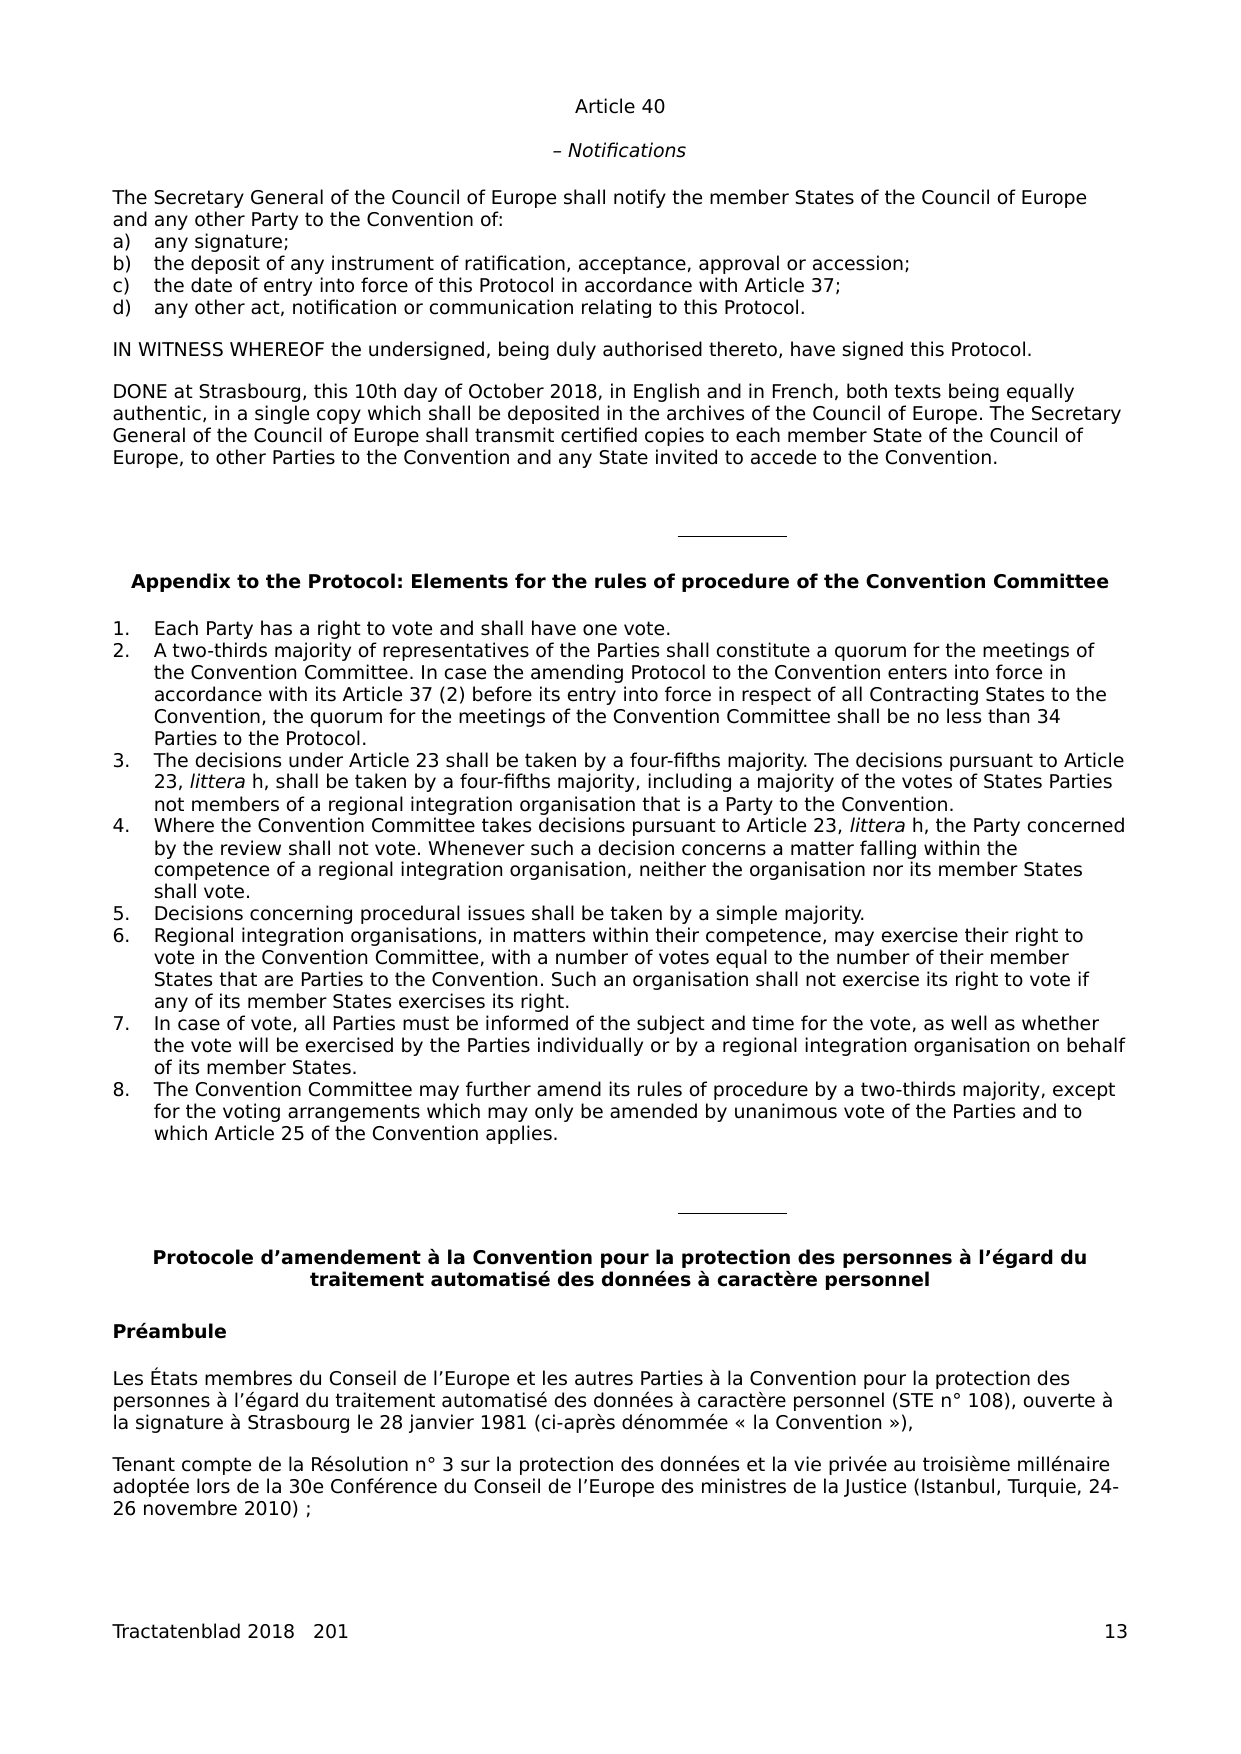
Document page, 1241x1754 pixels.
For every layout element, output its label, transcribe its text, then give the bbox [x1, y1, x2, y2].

text The Secretary General of the Council of Europe shall notify the member States of the Council of Europe and any other Party to the Convention of: [112, 187, 1128, 231]
text 1. Each Party has a right to vote and shall have one vote. [112, 618, 1128, 639]
text IN WITNESS WHEREOF the undersigned, being duly authorised thereto, have signed this Protocol. [112, 339, 1128, 361]
subtitle Protocole d’amendement à la Convention pour la protection des personnes à l’égard du traitement automatisé des données à caractère personnel [112, 1247, 1128, 1291]
text 5. Decisions concerning procedural issues shall be taken by a simple majority. [112, 903, 1128, 925]
text Tenant compte de la Résolution n° 3 sur la protection des données et la vie privée au troisième millénaire adoptée lors de la 30e Conférence du Conseil de l’Europe des ministres de la Justice (Istanbul, Turquie, 24-26 novembre 2010) ; [112, 1454, 1128, 1520]
subtitle Préambule [112, 1321, 1128, 1343]
subtitle Article 40 – Notifications [112, 96, 1128, 162]
text d) any other act, notification or communication relating to this Protocol. [112, 297, 1128, 319]
text c) the date of entry into force of this Protocol in accordance with Article 37; [112, 275, 1128, 297]
subtitle Appendix to the Protocol: Elements for the rules of procedure of the Convention Committee [112, 571, 1128, 593]
text 6. Regional integration organisations, in matters within their competence, may exercise their right to vote in the Convention Committee, with a number of votes equal to the number of their member States that are Parties to the Convention. Such an organisation shall not exercise its right to vote if any of its member States exercises its right. [112, 925, 1128, 1013]
text a) any signature; [112, 231, 1128, 253]
text 8. The Convention Committee may further amend its rules of procedure by a two-thirds majority, except for the voting arrangements which may only be amended by unanimous vote of the Parties and to which Article 25 of the Convention applies. [112, 1079, 1128, 1145]
text Les États membres du Conseil de l’Europe et les autres Parties à la Convention pour la protection des personnes à l’égard du traitement automatisé des données à caractère personnel (STE n° 108), ouverte à la signature à Strasbourg le 28 janvier 1981 (ci-après dénommée « la Convention »), [112, 1368, 1128, 1434]
text b) the deposit of any instrument of ratification, acceptance, approval or accession; [112, 253, 1128, 275]
text DONE at Strasbourg, this 10th day of October 2018, in English and in French, both texts being equally authentic, in a single copy which shall be deposited in the archives of the Council of Europe. The Secretary General of the Council of Europe shall transmit certified copies to each member State of the Council of Europe, to other Parties to the Convention and any State invited to accede to the Convention. [112, 381, 1128, 469]
text 7. In case of vote, all Parties must be informed of the subject and time for the vote, as well as whether the vote will be exercised by the Parties individually or by a regional integration organisation on behalf of its member States. [112, 1013, 1128, 1079]
text 4. Where the Convention Committee takes decisions pursuant to Article 23, littera h, the Party concerned by the review shall not vote. Whenever such a decision concerns a matter falling within the competence of a regional integration organisation, neither the organisation nor its member States shall vote. [112, 815, 1128, 903]
text 3. The decisions under Article 23 shall be taken by a four-fifths majority. The decisions pursuant to Article 23, littera h, shall be taken by a four-fifths majority, including a majority of the votes of States Parties not members of a regional integration organisation that is a Party to the Convention. [112, 749, 1128, 815]
text 2. A two-thirds majority of representatives of the Parties shall constitute a quorum for the meetings of the Convention Committee. In case the amending Protocol to the Convention enters into force in accordance with its Article 37 (2) before its entry into force in respect of all Contracting States to the Convention, the quorum for the meetings of the Convention Committee shall be no less than 34 Parties to the Protocol. [112, 639, 1128, 749]
